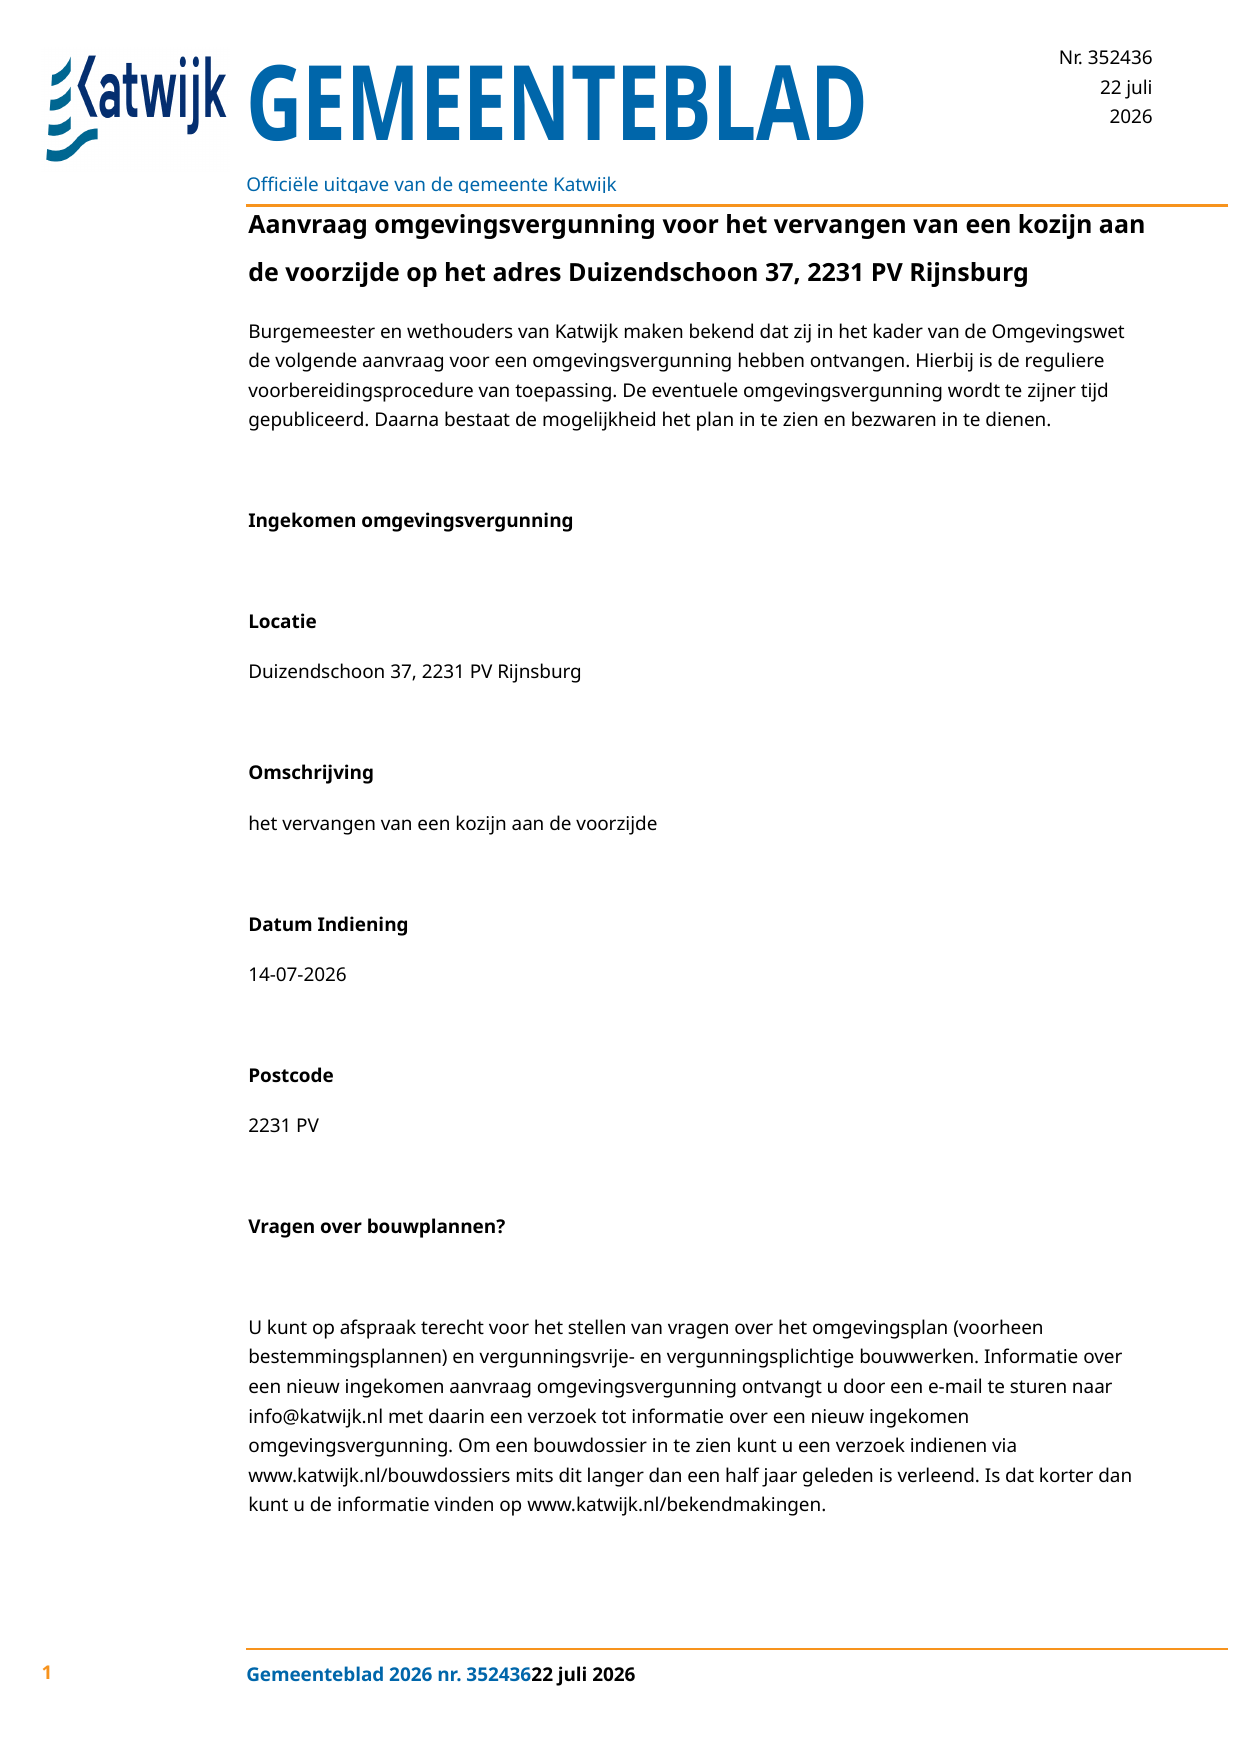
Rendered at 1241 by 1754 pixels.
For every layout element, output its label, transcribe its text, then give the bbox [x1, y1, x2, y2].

text 14-07-2026 [248, 961, 1152, 987]
text Vragen over bouwplannen? [248, 1213, 1152, 1239]
text Burgemeester en wethouders van Katwijk maken bekend dat zij in het kader van de Omgevingswet de volgende aanvraag voor een omgevingsvergunning hebben ontvangen. Hierbij is de reguliere voorbereidingsprocedure van toepassing. De eventuele omgevingsvergunning wordt te zijner tijd gepubliceerd. Daarna bestaat de mogelijkheid het plan in te zien en bezwaren in te dienen. [248, 318, 1152, 432]
text het vervangen van een kozijn aan de voorzijde [248, 810, 1152, 836]
text Ingekomen omgevingsvergunning [248, 507, 1152, 533]
text 2231 PV [248, 1112, 1152, 1138]
text Aanvraag omgevingsvergunning voor het vervangen van een kozijn aan de voorzijde op het adres Duizendschoon 37, 2231 PV Rijnsburg [248, 207, 1152, 288]
text Omschrijving [248, 759, 1152, 785]
text Postcode [248, 1062, 1152, 1088]
text Duizendschoon 37, 2231 PV Rijnsburg [248, 659, 1152, 684]
text U kunt op afspraak terecht voor het stellen van vragen over het omgevingsplan (voorheen bestemmingsplannen) en vergunningsvrije- en vergunningsplichtige bouwwerken. Informatie over een nieuw ingekomen aanvraag omgevingsvergunning ontvangt u door een e-mail te sturen naar info@katwijk.nl met daarin een verzoek tot informatie over een nieuw ingekomen omgevingsvergunning. Om een bouwdossier in te zien kunt u een verzoek indienen via www.katwijk.nl/bouwdossiers mits dit langer dan een half jaar geleden is verleend. Is dat korter dan kunt u de informatie vinden op www.katwijk.nl/bekendmakingen. [248, 1314, 1152, 1517]
picture [41, 47, 231, 172]
text Locatie [248, 608, 1152, 634]
text Datum Indiening [248, 911, 1152, 937]
